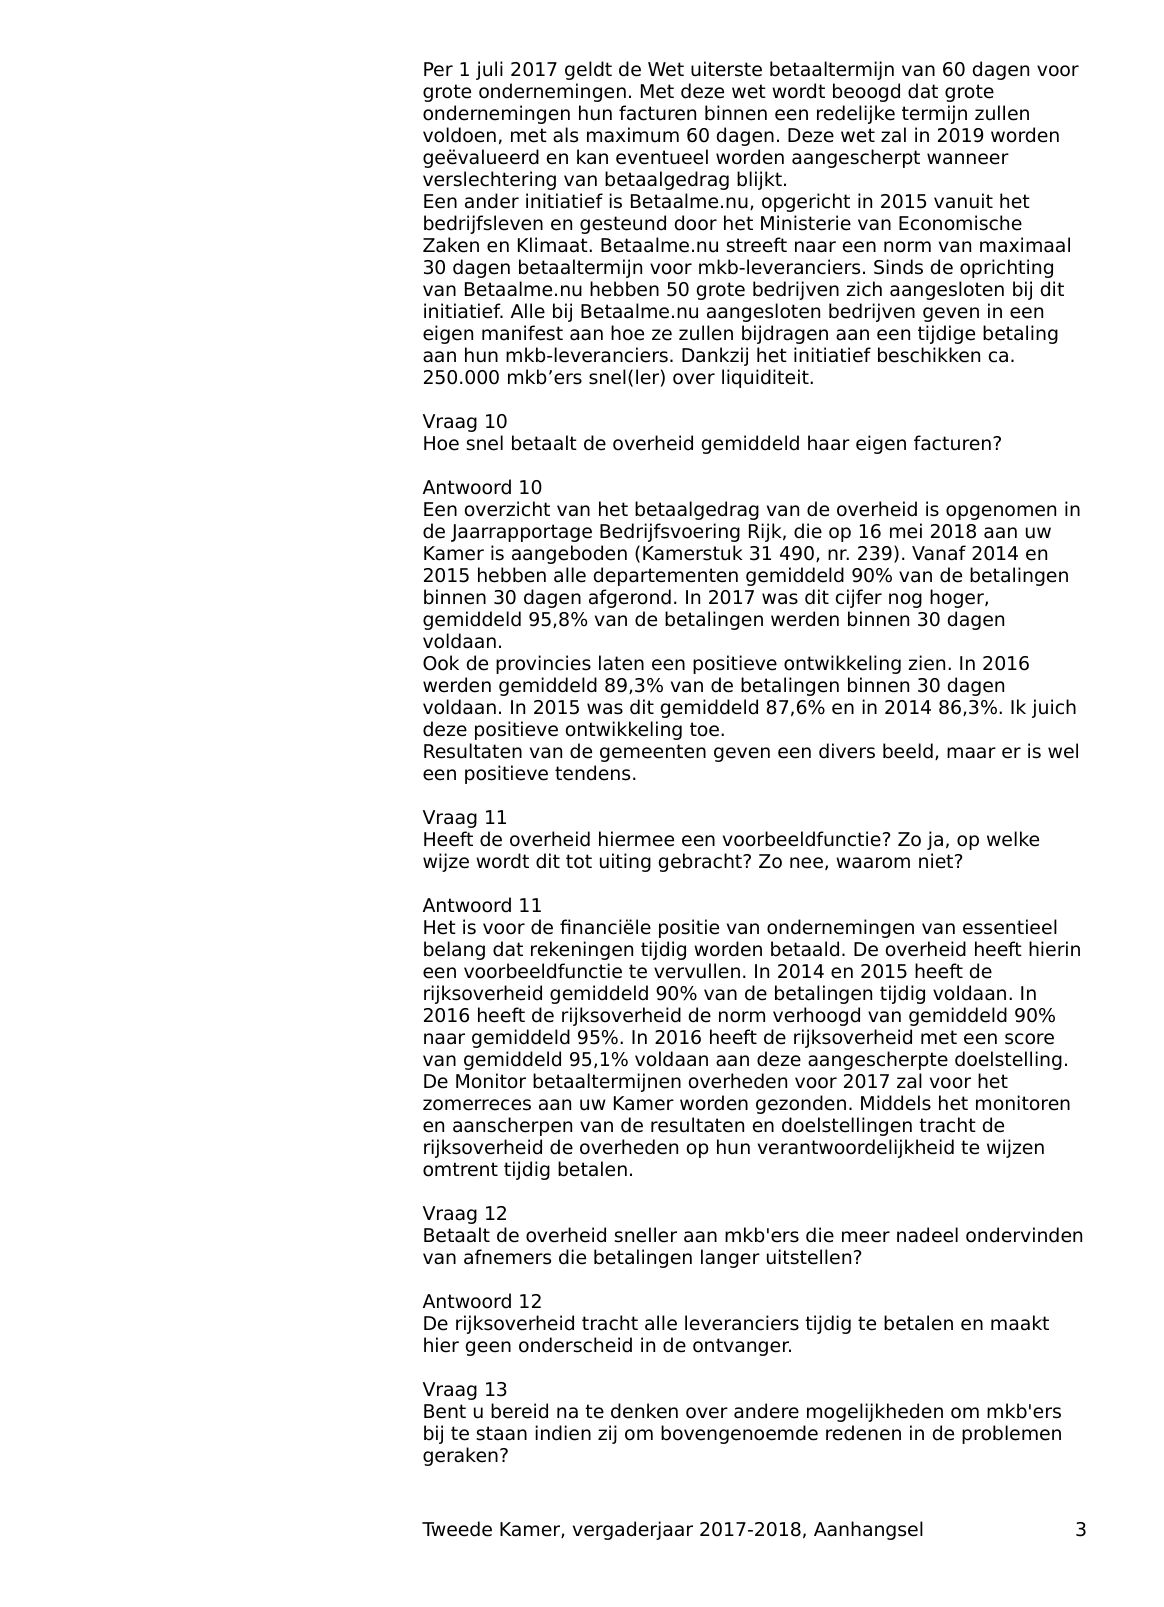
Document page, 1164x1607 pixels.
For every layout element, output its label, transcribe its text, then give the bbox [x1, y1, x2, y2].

text Betaalt de overheid sneller aan mkb'ers die meer nadeel ondervinden van afnemers die betalingen langer uitstellen? [422, 1225, 1087, 1269]
text Een overzicht van het betaalgedrag van de overheid is opgenomen in de Jaarrapportage Bedrijfsvoering Rijk, die op 16 mei 2018 aan uw Kamer is aangeboden (Kamerstuk 31 490, nr. 239). Vanaf 2014 en 2015 hebben alle departementen gemiddeld 90% van de betalingen binnen 30 dagen afgerond. In 2017 was dit cijfer nog hoger, gemiddeld 95,8% van de betalingen werden binnen 30 dagen voldaan. [422, 499, 1087, 653]
text Het is voor de financiële positie van ondernemingen van essentieel belang dat rekeningen tijdig worden betaald. De overheid heeft hierin een voorbeeldfunctie te vervullen. In 2014 en 2015 heeft de rijksoverheid gemiddeld 90% van de betalingen tijdig voldaan. In 2016 heeft de rijksoverheid de norm verhoogd van gemiddeld 90% naar gemiddeld 95%. In 2016 heeft de rijksoverheid met een score van gemiddeld 95,1% voldaan aan deze aangescherpte doelstelling. De Monitor betaaltermijnen overheden voor 2017 zal voor het zomerreces aan uw Kamer worden gezonden. Middels het monitoren en aanscherpen van de resultaten en doelstellingen tracht de rijksoverheid de overheden op hun verantwoordelijkheid te wijzen omtrent tijdig betalen. [422, 917, 1087, 1181]
text Een ander initiatief is Betaalme.nu, opgericht in 2015 vanuit het bedrijfsleven en gesteund door het Ministerie van Economische Zaken en Klimaat. Betaalme.nu streeft naar een norm van maximaal 30 dagen betaaltermijn voor mkb-leveranciers. Sinds de oprichting van Betaalme.nu hebben 50 grote bedrijven zich aangesloten bij dit initiatief. Alle bij Betaalme.nu aangesloten bedrijven geven in een eigen manifest aan hoe ze zullen bijdragen aan een tijdige betaling aan hun mkb-leveranciers. Dankzij het initiatief beschikken ca. 250.000 mkb’ers snel(ler) over liquiditeit. [422, 191, 1087, 389]
text Resultaten van de gemeenten geven een divers beeld, maar er is wel een positieve tendens. [422, 741, 1087, 785]
text Vraag 12 [422, 1203, 1087, 1225]
text De rijksoverheid tracht alle leveranciers tijdig te betalen en maakt hier geen onderscheid in de ontvanger. [422, 1313, 1087, 1357]
text Vraag 11 [422, 807, 1087, 829]
text Per 1 juli 2017 geldt de Wet uiterste betaaltermijn van 60 dagen voor grote ondernemingen. Met deze wet wordt beoogd dat grote ondernemingen hun facturen binnen een redelijke termijn zullen voldoen, met als maximum 60 dagen. Deze wet zal in 2019 worden geëvalueerd en kan eventueel worden aangescherpt wanneer verslechtering van betaalgedrag blijkt. [422, 59, 1087, 191]
text Vraag 10 [422, 411, 1087, 433]
text Vraag 13 [422, 1379, 1087, 1401]
text Heeft de overheid hiermee een voorbeeldfunctie? Zo ja, op welke wijze wordt dit tot uiting gebracht? Zo nee, waarom niet? [422, 829, 1087, 873]
text Antwoord 10 [422, 477, 1087, 499]
text Antwoord 12 [422, 1291, 1087, 1313]
text Hoe snel betaalt de overheid gemiddeld haar eigen facturen? [422, 433, 1087, 455]
text Antwoord 11 [422, 895, 1087, 917]
text Bent u bereid na te denken over andere mogelijkheden om mkb'ers bij te staan indien zij om bovengenoemde redenen in de problemen geraken? [422, 1401, 1087, 1467]
text Ook de provincies laten een positieve ontwikkeling zien. In 2016 werden gemiddeld 89,3% van de betalingen binnen 30 dagen voldaan. In 2015 was dit gemiddeld 87,6% en in 2014 86,3%. Ik juich deze positieve ontwikkeling toe. [422, 653, 1087, 741]
